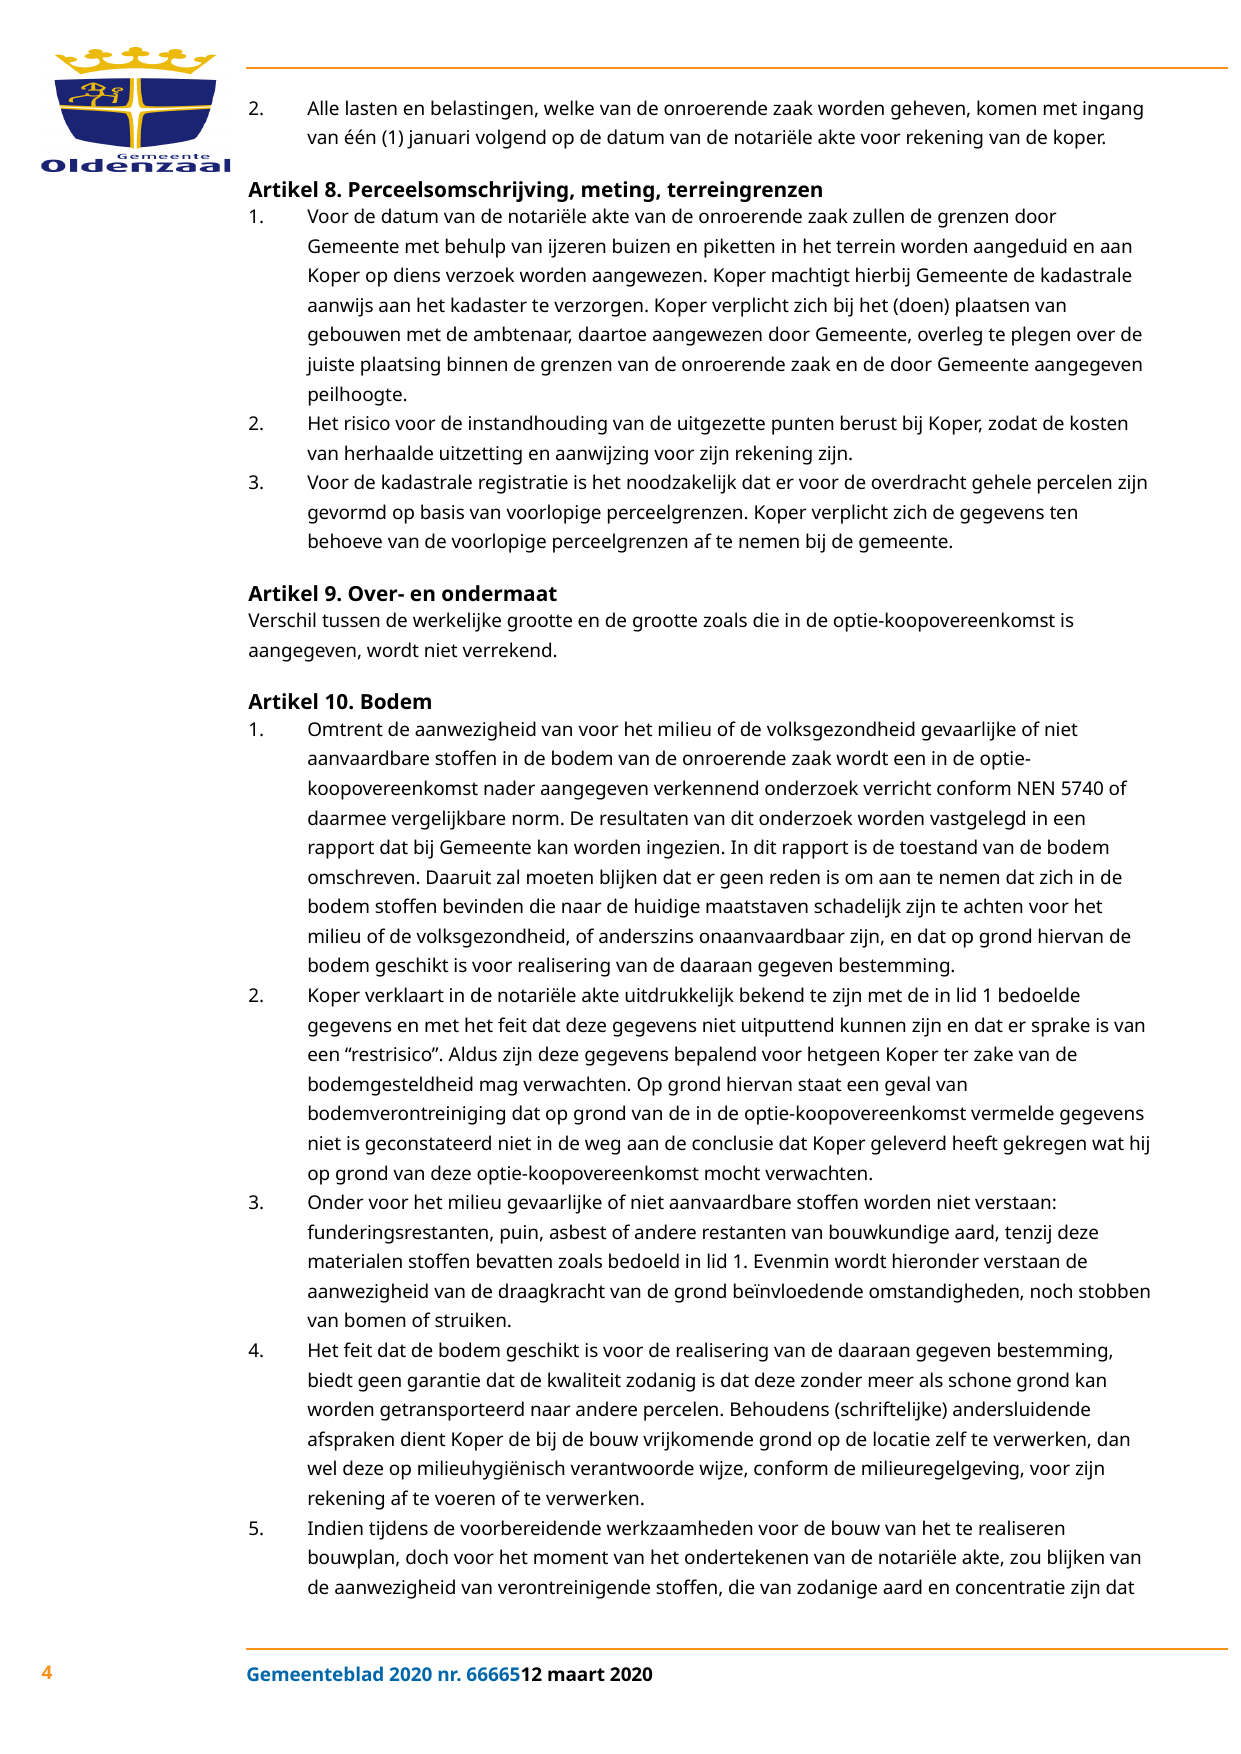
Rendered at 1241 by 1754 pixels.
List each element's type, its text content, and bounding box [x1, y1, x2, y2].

list Omtrent de aanwezigheid van voor het milieu of de volksgezondheid gevaarlijke of niet aanvaardbare stoffen in de bodem van de onroerende zaak wordt een in de optie-koopovereenkomst nader aangegeven verkennend onderzoek verricht conform NEN 5740 of daarmee vergelijkbare norm. De resultaten van dit onderzoek worden vastgelegd in een rapport dat bij Gemeente kan worden ingezien. In dit rapport is de toestand van de bodem omschreven. Daaruit zal moeten blijken dat er geen reden is om aan te nemen dat zich in de bodem stoffen bevinden die naar de huidige maatstaven schadelijk zijn te achten voor het milieu of de volksgezondheid, of anderszins onaanvaardbaar zijn, en dat op grond hiervan de bodem geschikt is voor realisering van de daaraan gegeven bestemming. [248, 716, 1152, 978]
list Indien tijdens de voorbereidende werkzaamheden voor de bouw van het te realiseren bouwplan, doch voor het moment van het ondertekenen van de notariële akte, zou blijken van de aanwezigheid van verontreinigende stoffen, die van zodanige aard en concentratie zijn dat [248, 1515, 1152, 1599]
text Verschil tussen de werkelijke grootte en de grootte zoals die in de optie-koopovereenkomst is aangegeven, wordt niet verrekend. [248, 607, 1152, 663]
list Voor de kadastrale registratie is het noodzakelijk dat er voor de overdracht gehele percelen zijn gevormd op basis van voorlopige perceelgrenzen. Koper verplicht zich de gegevens ten behoeve van de voorlopige perceelgrenzen af te nemen bij de gemeente. [248, 469, 1152, 554]
list Voor de datum van de notariële akte van de onroerende zaak zullen de grenzen door Gemeente met behulp van ijzeren buizen en piketten in het terrein worden aangeduid en aan Koper op diens verzoek worden aangewezen. Koper machtigt hierbij Gemeente de kadastrale aanwijs aan het kadaster te verzorgen. Koper verplicht zich bij het (doen) plaatsen van gebouwen met de ambtenaar, daartoe aangewezen door Gemeente, overleg te plegen over de juiste plaatsing binnen de grenzen van de onroerende zaak en de door Gemeente aangegeven peilhoogte. [248, 203, 1152, 406]
text Artikel 10. Bodem [248, 687, 1152, 716]
text Artikel 8. Perceelsomschrijving, meting, terreingrenzen [248, 175, 1152, 203]
list Koper verklaart in de notariële akte uitdrukkelijk bekend te zijn met de in lid 1 bedoelde gegevens en met het feit dat deze gegevens niet uitputtend kunnen zijn en dat er sprake is van een “restrisico”. Aldus zijn deze gegevens bepalend voor hetgeen Koper ter zake van de bodemgesteldheid mag verwachten. Op grond hiervan staat een geval van bodemverontreiniging dat op grond van de in de optie-koopovereenkomst vermelde gegevens niet is geconstateerd niet in de weg aan de conclusie dat Koper geleverd heeft gekregen wat hij op grond van deze optie-koopovereenkomst mocht verwachten. [248, 982, 1152, 1185]
list Onder voor het milieu gevaarlijke of niet aanvaardbare stoffen worden niet verstaan: funderingsrestanten, puin, asbest of andere restanten van bouwkundige aard, tenzij deze materialen stoffen bevatten zoals bedoeld in lid 1. Evenmin wordt hieronder verstaan de aanwezigheid van de draagkracht van de grond beïnvloedende omstandigheden, noch stobben van bomen of struiken. [248, 1189, 1152, 1333]
list Alle lasten en belastingen, welke van de onroerende zaak worden geheven, komen met ingang van één (1) januari volgend op de datum van de notariële akte voor rekening van de koper. [248, 95, 1152, 150]
list Het risico voor de instandhouding van de uitgezette punten berust bij Koper, zodat de kosten van herhaalde uitzetting en aanwijzing voor zijn rekening zijn. [248, 410, 1152, 466]
picture [41, 47, 231, 172]
text Artikel 9. Over- en ondermaat [248, 579, 1152, 607]
list Het feit dat de bodem geschikt is voor de realisering van de daaraan gegeven bestemming, biedt geen garantie dat de kwaliteit zodanig is dat deze zonder meer als schone grond kan worden getransporteerd naar andere percelen. Behoudens (schriftelijke) andersluidende afspraken dient Koper de bij de bouw vrijkomende grond op de locatie zelf te verwerken, dan wel deze op milieuhygiënisch verantwoorde wijze, conform de milieuregelgeving, voor zijn rekening af te voeren of te verwerken. [248, 1337, 1152, 1511]
